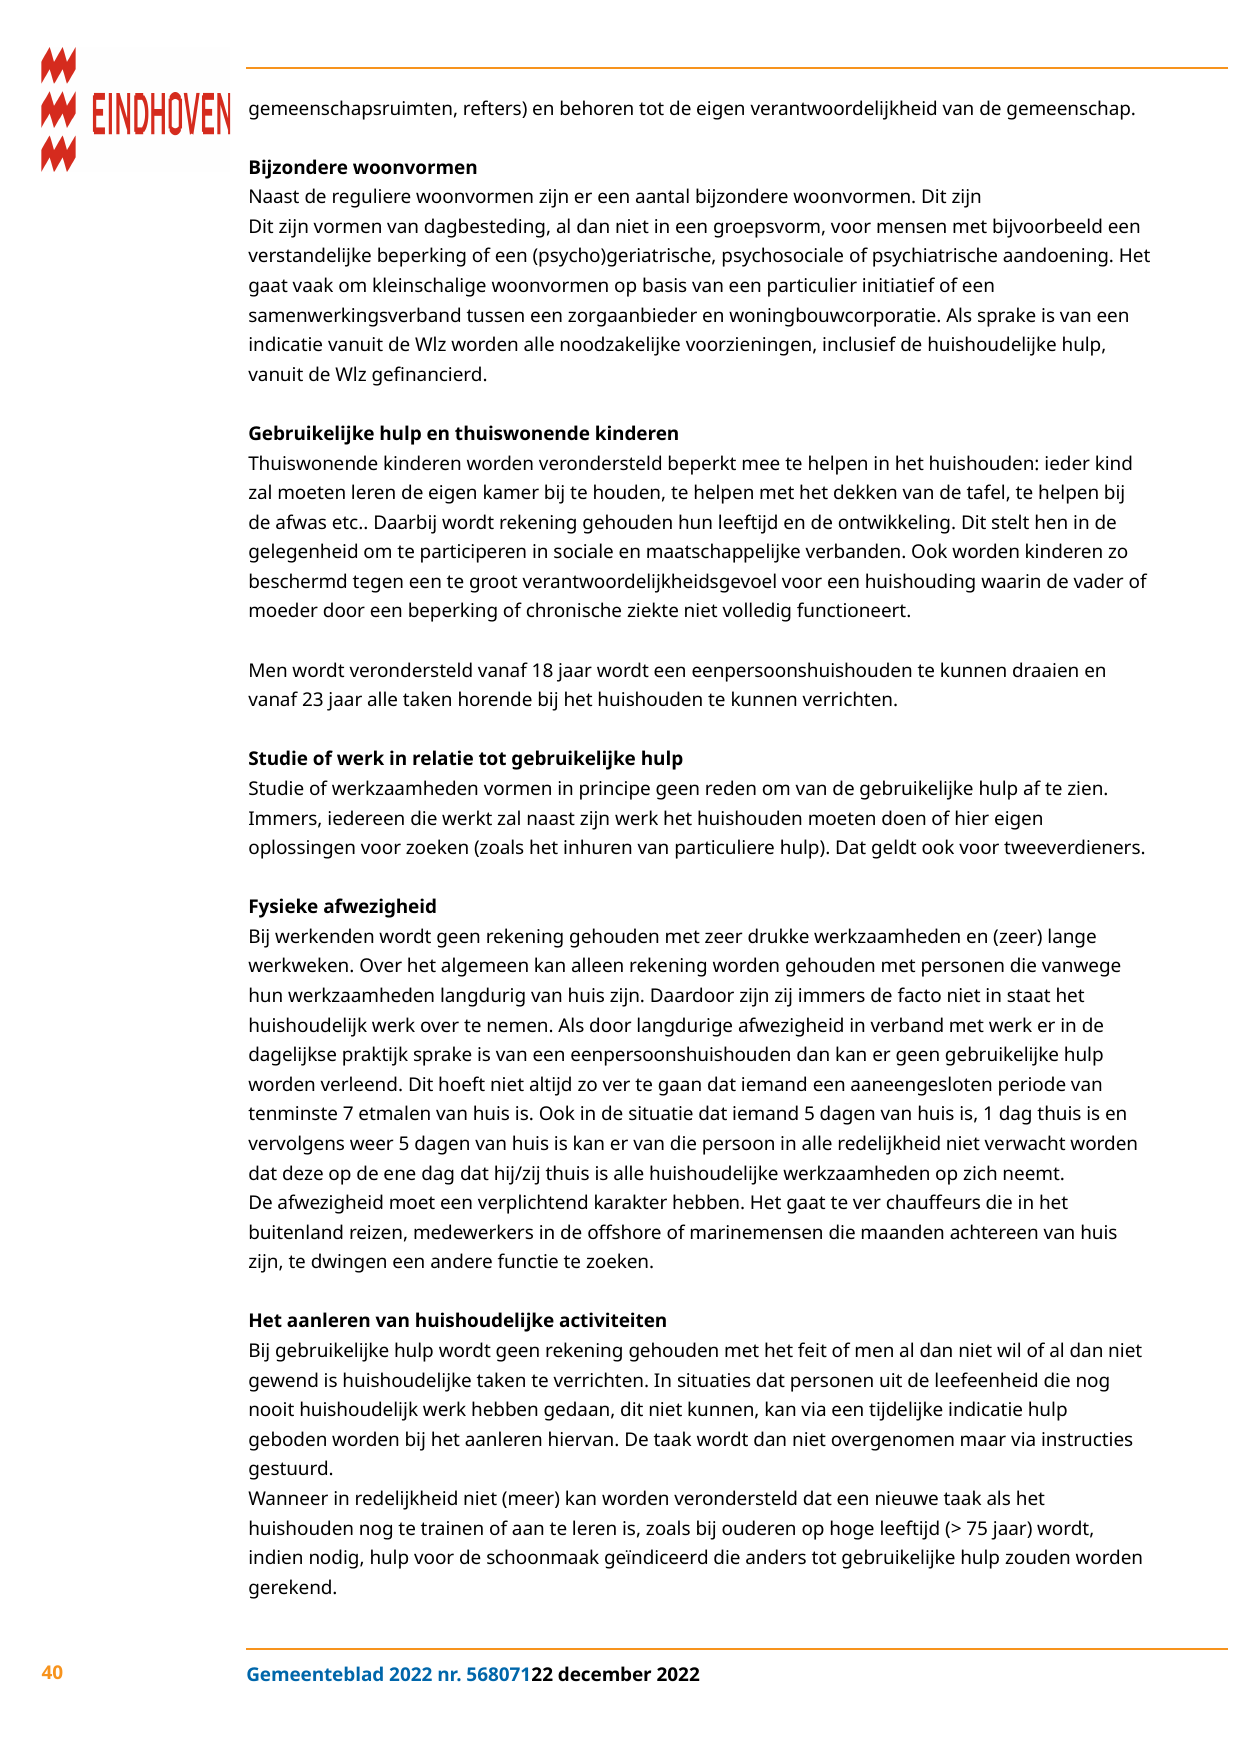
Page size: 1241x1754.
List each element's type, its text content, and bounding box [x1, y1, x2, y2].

text gemeenschapsruimten, refters) en behoren tot de eigen verantwoordelijkheid van de gemeenschap. [248, 95, 1152, 121]
text Thuiswonende kinderen worden verondersteld beperkt mee te helpen in het huishouden: ieder kind zal moeten leren de eigen kamer bij te houden, te helpen met het dekken van de tafel, te helpen bij de afwas etc.. Daarbij wordt rekening gehouden hun leeftijd en de ontwikkeling. Dit stelt hen in de gelegenheid om te participeren in sociale en maatschappelijke verbanden. Ook worden kinderen zo beschermd tegen een te groot verantwoordelijkheidsgevoel voor een huishouding waarin de vader of moeder door een beperking of chronische ziekte niet volledig functioneert. [248, 450, 1152, 623]
text Studie of werk in relatie tot gebruikelijke hulp [248, 746, 1152, 771]
text Naast de reguliere woonvormen zijn er een aantal bijzondere woonvormen. Dit zijn [248, 183, 1152, 209]
text Gebruikelijke hulp en thuiswonende kinderen [248, 420, 1152, 446]
text Bij werkenden wordt geen rekening gehouden met zeer drukke werkzaamheden en (zeer) lange werkweken. Over het algemeen kan alleen rekening worden gehouden met personen die vanwege hun werkzaamheden langdurig van huis zijn. Daardoor zijn zij immers de facto niet in staat het huishoudelijk werk over te nemen. Als door langdurige afwezigheid in verband met werk er in de dagelijkse praktijk sprake is van een eenpersoonshuishouden dan kan er geen gebruikelijke hulp worden verleend. Dit hoeft niet altijd zo ver te gaan dat iemand een aaneengesloten periode van tenminste 7 etmalen van huis is. Ook in de situatie dat iemand 5 dagen van huis is, 1 dag thuis is en vervolgens weer 5 dagen van huis is kan er van die persoon in alle redelijkheid niet verwacht worden dat deze op de ene dag dat hij/zij thuis is alle huishoudelijke werkzaamheden op zich neemt. [248, 923, 1152, 1186]
text Dit zijn vormen van dagbesteding, al dan niet in een groepsvorm, voor mensen met bijvoorbeeld een verstandelijke beperking of een (psycho)geriatrische, psychosociale of psychiatrische aandoening. Het gaat vaak om kleinschalige woonvormen op basis van een particulier initiatief of een samenwerkingsverband tussen een zorgaanbieder en woningbouwcorporatie. Als sprake is van een indicatie vanuit de Wlz worden alle noodzakelijke voorzieningen, inclusief de huishoudelijke hulp, vanuit de Wlz gefinancierd. [248, 213, 1152, 387]
text Studie of werkzaamheden vormen in principe geen reden om van de gebruikelijke hulp af te zien. Immers, iedereen die werkt zal naast zijn werk het huishouden moeten doen of hier eigen oplossingen voor zoeken (zoals het inhuren van particuliere hulp). Dat geldt ook voor tweeverdieners. [248, 775, 1152, 860]
text Het aanleren van huishoudelijke activiteiten [248, 1308, 1152, 1333]
text Fysieke afwezigheid [248, 893, 1152, 919]
text Wanneer in redelijkheid niet (meer) kan worden verondersteld dat een nieuwe taak als het huishouden nog te trainen of aan te leren is, zoals bij ouderen op hoge leeftijd (> 75 jaar) wordt, indien nodig, hulp voor de schoonmaak geïndiceerd die anders tot gebruikelijke hulp zouden worden gerekend. [248, 1485, 1152, 1600]
text Bijzondere woonvormen [248, 154, 1152, 180]
text De afwezigheid moet een verplichtend karakter hebben. Het gaat te ver chauffeurs die in het buitenland reizen, medewerkers in de offshore of marinemensen die maanden achtereen van huis zijn, te dwingen een andere functie te zoeken. [248, 1189, 1152, 1274]
picture [41, 47, 231, 172]
text Men wordt verondersteld vanaf 18 jaar wordt een eenpersoonshuishouden te kunnen draaien en vanaf 23 jaar alle taken horende bij het huishouden te kunnen verrichten. [248, 657, 1152, 712]
text Bij gebruikelijke hulp wordt geen rekening gehouden met het feit of men al dan niet wil of al dan niet gewend is huishoudelijke taken te verrichten. In situaties dat personen uit de leefeenheid die nog nooit huishoudelijk werk hebben gedaan, dit niet kunnen, kan via een tijdelijke indicatie hulp geboden worden bij het aanleren hiervan. De taak wordt dan niet overgenomen maar via instructies gestuurd. [248, 1337, 1152, 1481]
